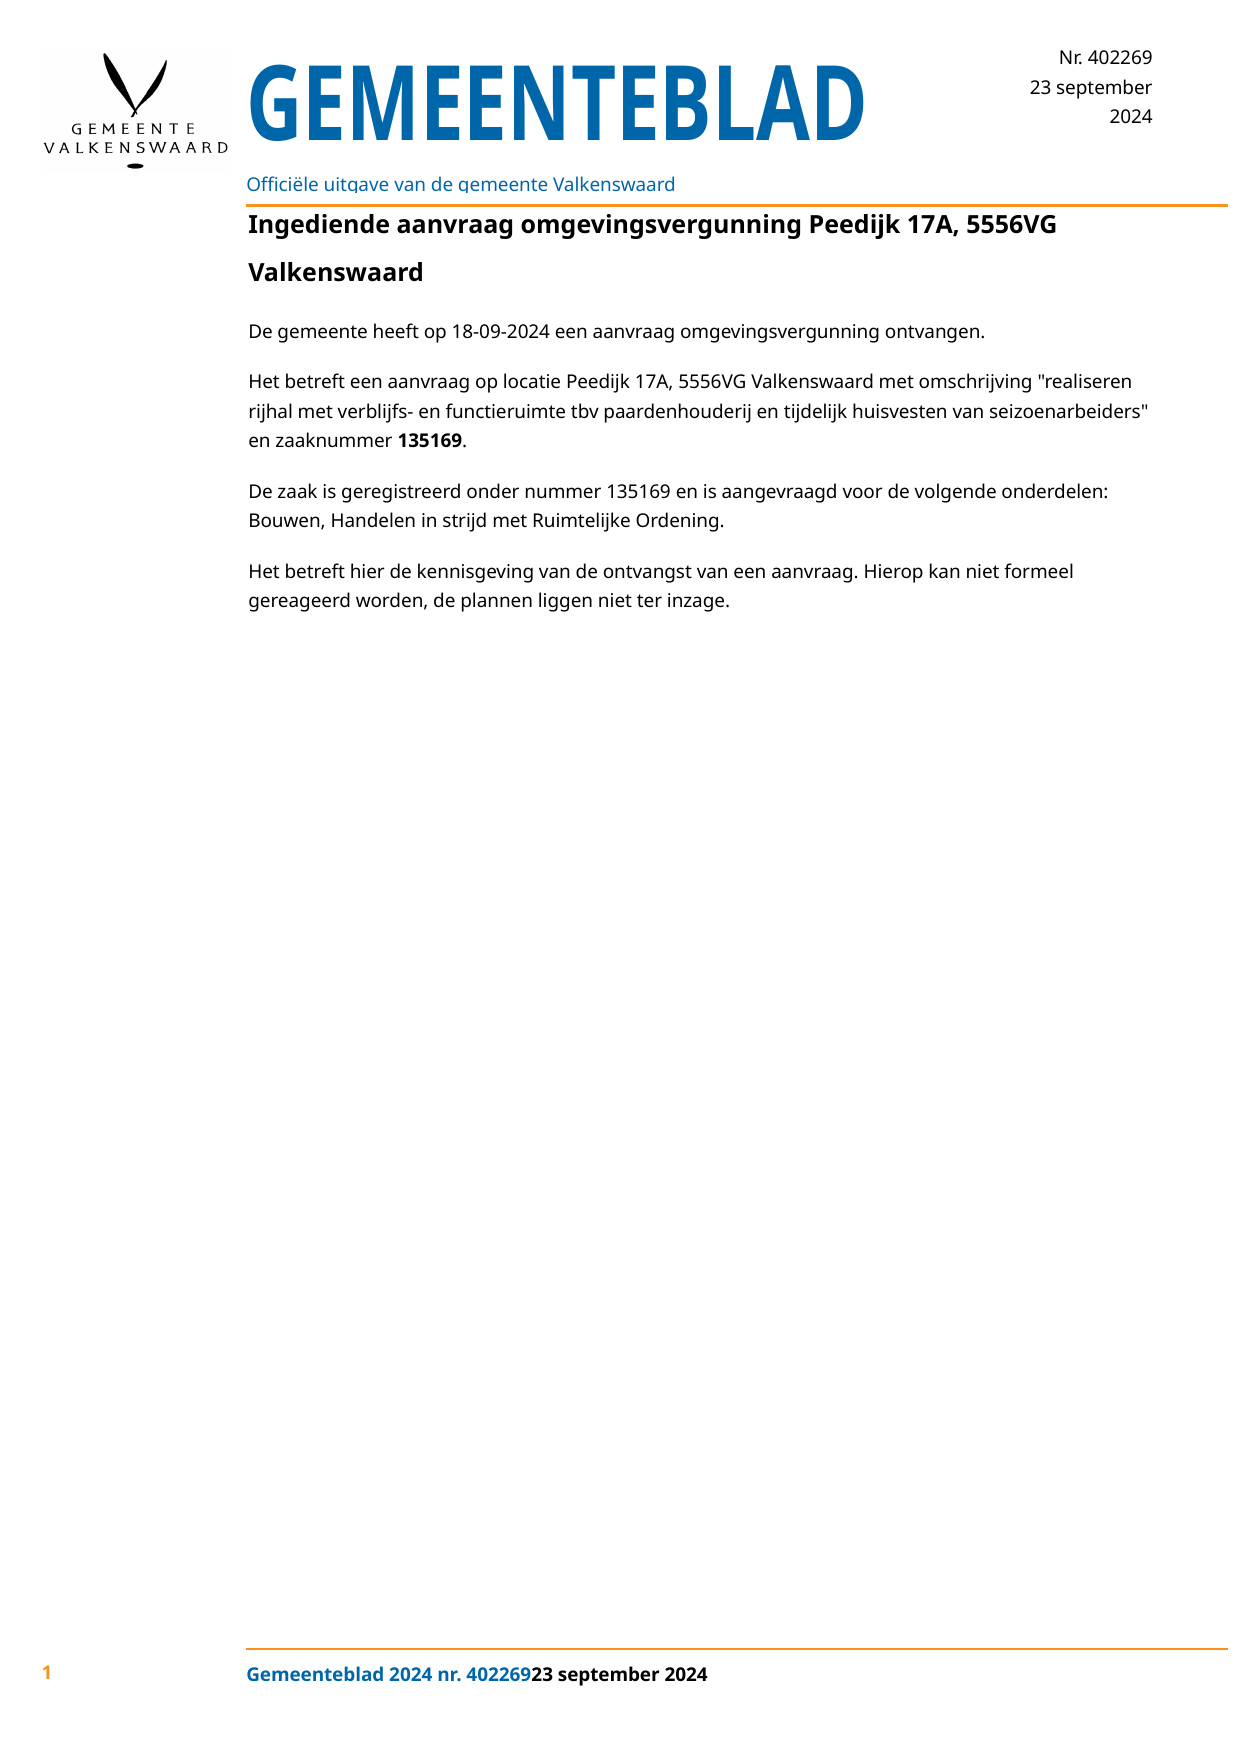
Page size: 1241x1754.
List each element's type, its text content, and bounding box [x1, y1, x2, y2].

text De gemeente heeft op 18-09-2024 een aanvraag omgevingsvergunning ontvangen. [248, 318, 1152, 344]
text Het betreft een aanvraag op locatie Peedijk 17A, 5556VG Valkenswaard met omschrijving "realiseren rijhal met verblijfs- en functieruimte tbv paardenhouderij en tijdelijk huisvesten van seizoenarbeiders" en zaaknummer 135169. [248, 368, 1152, 453]
text Ingediende aanvraag omgevingsvergunning Peedijk 17A, 5556VG Valkenswaard [248, 207, 1152, 288]
text Het betreft hier de kennisgeving van de ontvangst van een aanvraag. Hierop kan niet formeel gereageerd worden, de plannen liggen niet ter inzage. [248, 558, 1152, 613]
picture [41, 47, 231, 172]
text De zaak is geregistreerd onder nummer 135169 en is aangevraagd voor de volgende onderdelen: Bouwen, Handelen in strijd met Ruimtelijke Ordening. [248, 478, 1152, 533]
